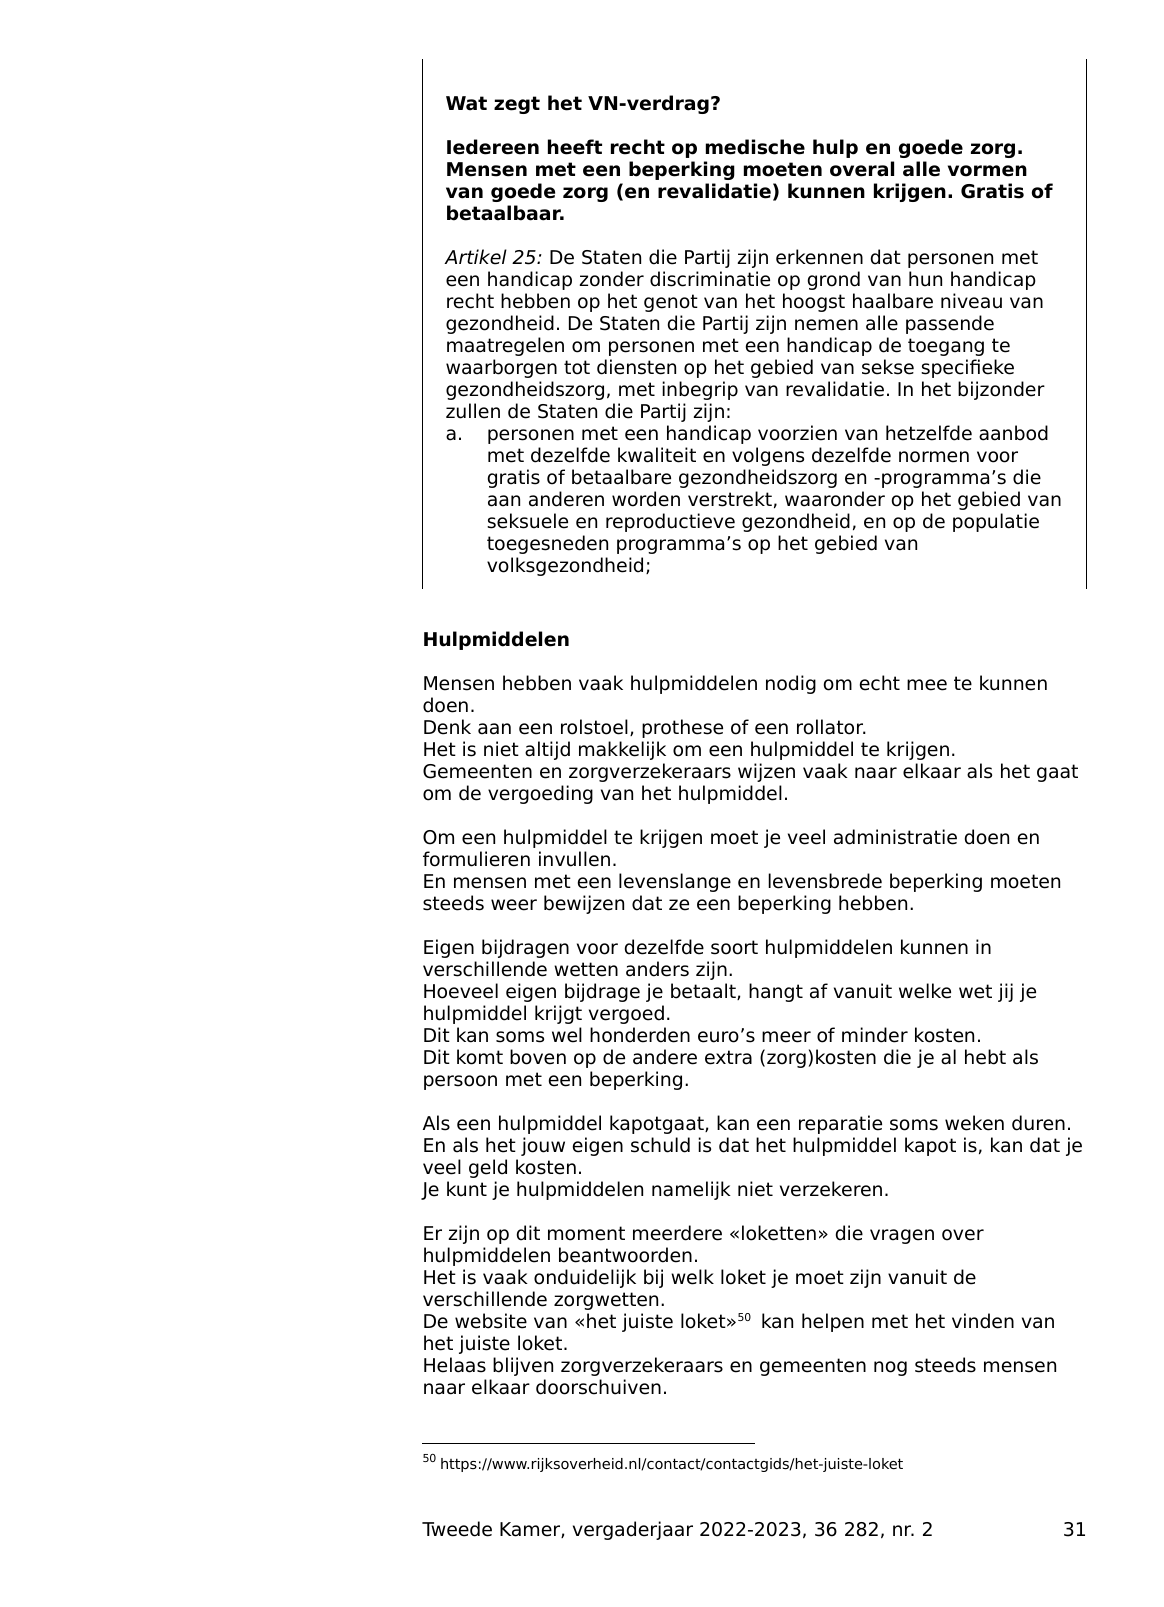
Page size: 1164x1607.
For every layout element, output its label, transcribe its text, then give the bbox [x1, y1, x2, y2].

text Dit komt boven op de andere extra (zorg)kosten die je al hebt als persoon met een beperking. [422, 1047, 1087, 1091]
text Om een hulpmiddel te krijgen moet je veel administratie doen en formulieren invullen. [422, 827, 1087, 871]
text Denk aan een rolstoel, prothese of een rollator. [422, 717, 1087, 739]
text https://www.rijksoverheid.nl/contact/contactgids/het-juiste-loket [422, 1452, 1087, 1474]
text Het is vaak onduidelijk bij welk loket je moet zijn vanuit de verschillende zorgwetten. [422, 1267, 1087, 1311]
text En mensen met een levenslange en levensbrede beperking moeten steeds weer bewijzen dat ze een beperking hebben. [422, 871, 1087, 915]
text Hoeveel eigen bijdrage je betaalt, hangt af vanuit welke wet jij je hulpmiddel krijgt vergoed. [422, 981, 1087, 1025]
text Mensen hebben vaak hulpmiddelen nodig om echt mee te kunnen doen. [422, 673, 1087, 717]
text Er zijn op dit moment meerdere «loketten» die vragen over hulpmiddelen beantwoorden. [422, 1223, 1087, 1267]
text De website van «het juiste loket» kan helpen met het vinden van het juiste loket. [422, 1311, 1087, 1355]
table_header Wat zegt het VN-verdrag? Iedereen heeft recht op medische hulp en goede zorg. Mensen met een beperking moeten overal alle vormen van goede zorg (en revalidatie) kunnen krijgen. Gratis of betaalbaar. Artikel 25: De Staten die Partij zijn erkennen dat personen met een handicap zonder discriminatie op grond van hun handicap recht hebben op het genot van het hoogst haalbare niveau van gezondheid. De Staten die Partij zijn nemen alle passende maatregelen om personen met een handicap de toegang te waarborgen tot diensten op het gebied van sekse specifieke gezondheidszorg, met inbegrip van revalidatie. In het bijzonder zullen de Staten die Partij zijn: a. personen met een handicap voorzien van hetzelfde aanbod met dezelfde kwaliteit en volgens dezelfde normen voor gratis of betaalbare gezondheidszorg en -programma’s die aan anderen worden verstrekt, waaronder op het gebied van seksuele en reproductieve gezondheid, en op de populatie toegesneden programma’s op het gebied van volksgezondheid; [423, 59, 1086, 589]
text Als een hulpmiddel kapotgaat, kan een reparatie soms weken duren. [422, 1113, 1087, 1135]
text En als het jouw eigen schuld is dat het hulpmiddel kapot is, kan dat je veel geld kosten. [422, 1135, 1087, 1179]
text Dit kan soms wel honderden euro’s meer of minder kosten. [422, 1025, 1087, 1047]
text Het is niet altijd makkelijk om een hulpmiddel te krijgen. [422, 739, 1087, 761]
text Je kunt je hulpmiddelen namelijk niet verzekeren. [422, 1179, 1087, 1201]
text Eigen bijdragen voor dezelfde soort hulpmiddelen kunnen in verschillende wetten anders zijn. [422, 937, 1087, 981]
text Helaas blijven zorgverzekeraars en gemeenten nog steeds mensen naar elkaar doorschuiven. [422, 1355, 1087, 1399]
subtitle Hulpmiddelen [422, 629, 1087, 651]
text Gemeenten en zorgverzekeraars wijzen vaak naar elkaar als het gaat om de vergoeding van het hulpmiddel. [422, 761, 1087, 805]
